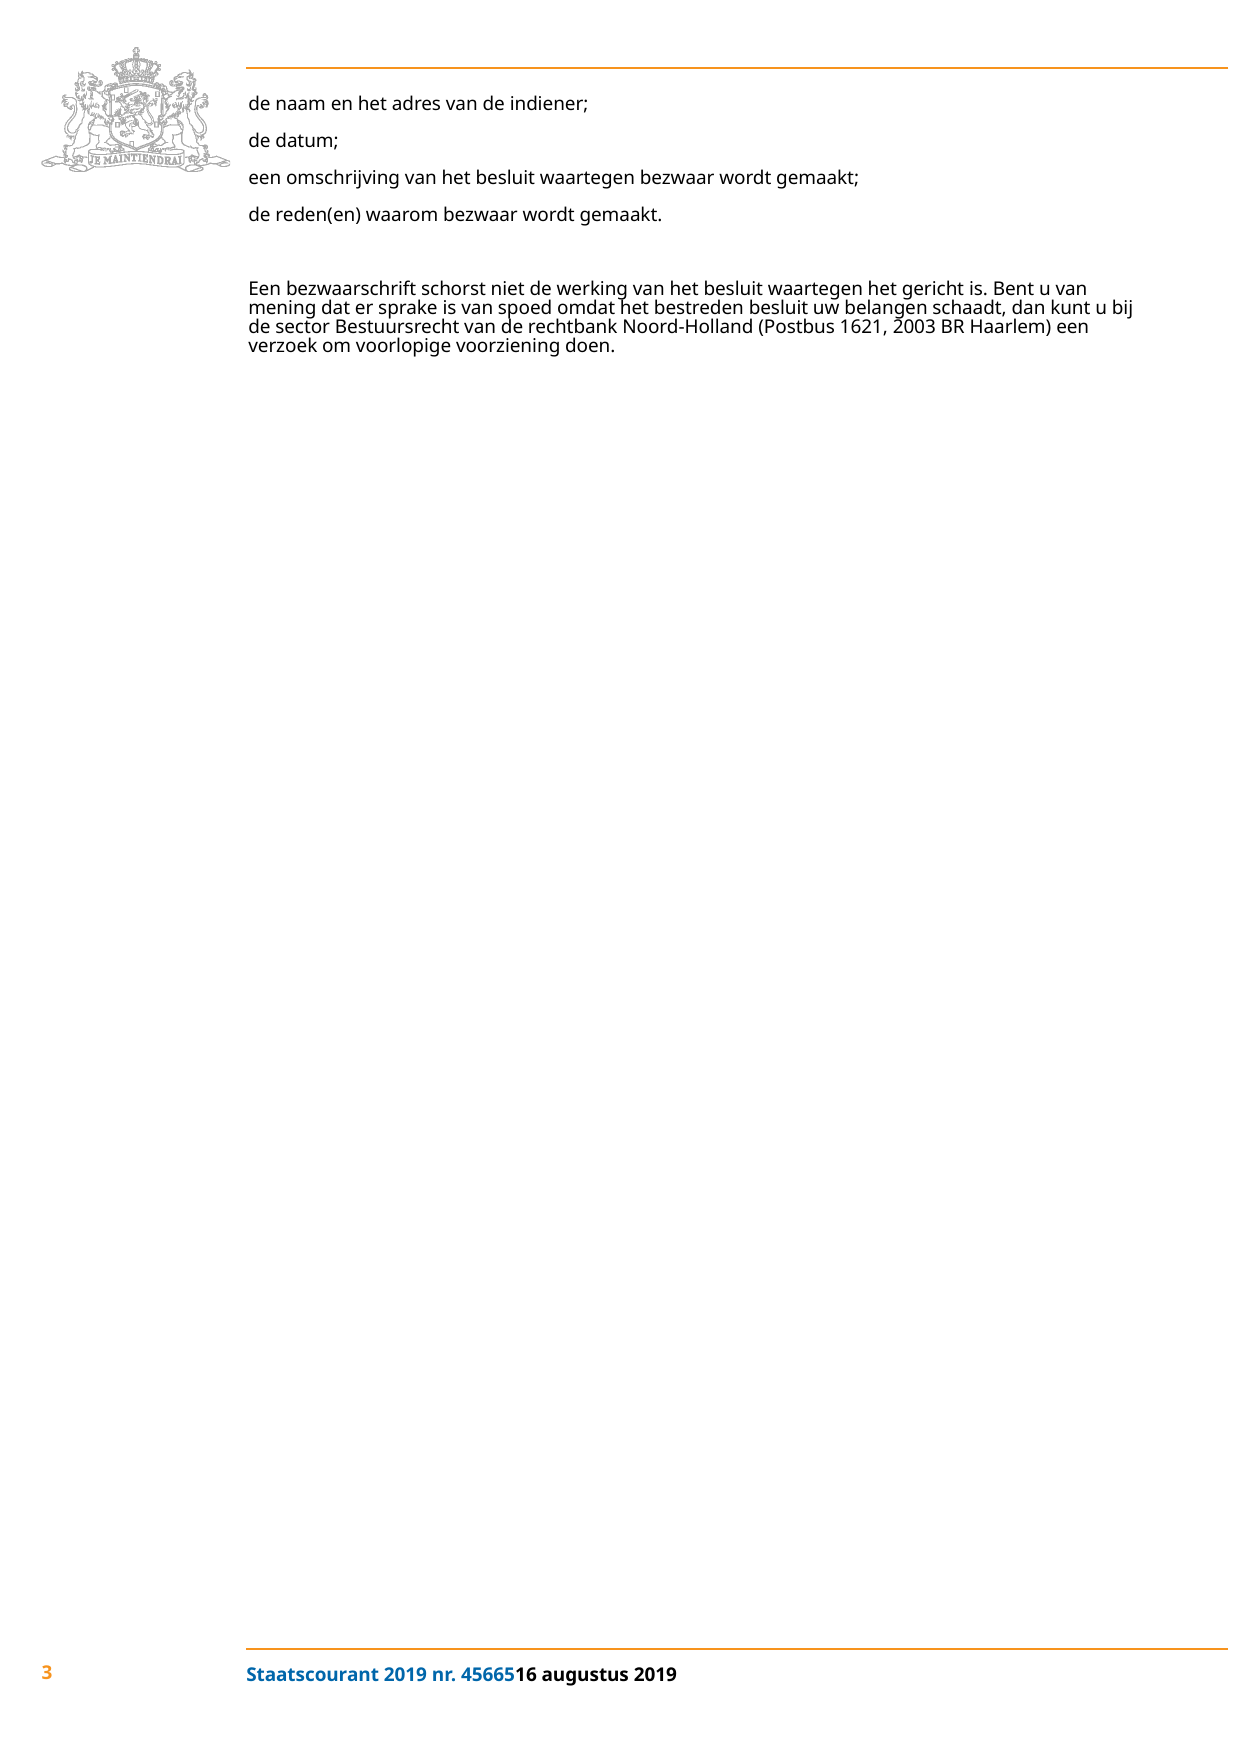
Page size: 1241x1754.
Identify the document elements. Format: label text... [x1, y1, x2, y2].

text de datum; [248, 132, 1152, 151]
text Een bezwaarschrift schorst niet de werking van het besluit waartegen het gericht is. Bent u van mening dat er sprake is van spoed omdat het bestreden besluit uw belangen schaadt, dan kunt u bij de sector Bestuursrecht van de rechtbank Noord-Holland (Postbus 1621, 2003 BR Haarlem) een verzoek om voorlopige voorziening doen. [248, 280, 1152, 357]
picture [41, 47, 231, 172]
text de reden(en) waarom bezwaar wordt gemaakt. [248, 206, 1152, 225]
text een omschrijving van het besluit waartegen bezwaar wordt gemaakt; [248, 169, 1152, 188]
text de naam en het adres van de indiener; [248, 95, 1152, 114]
